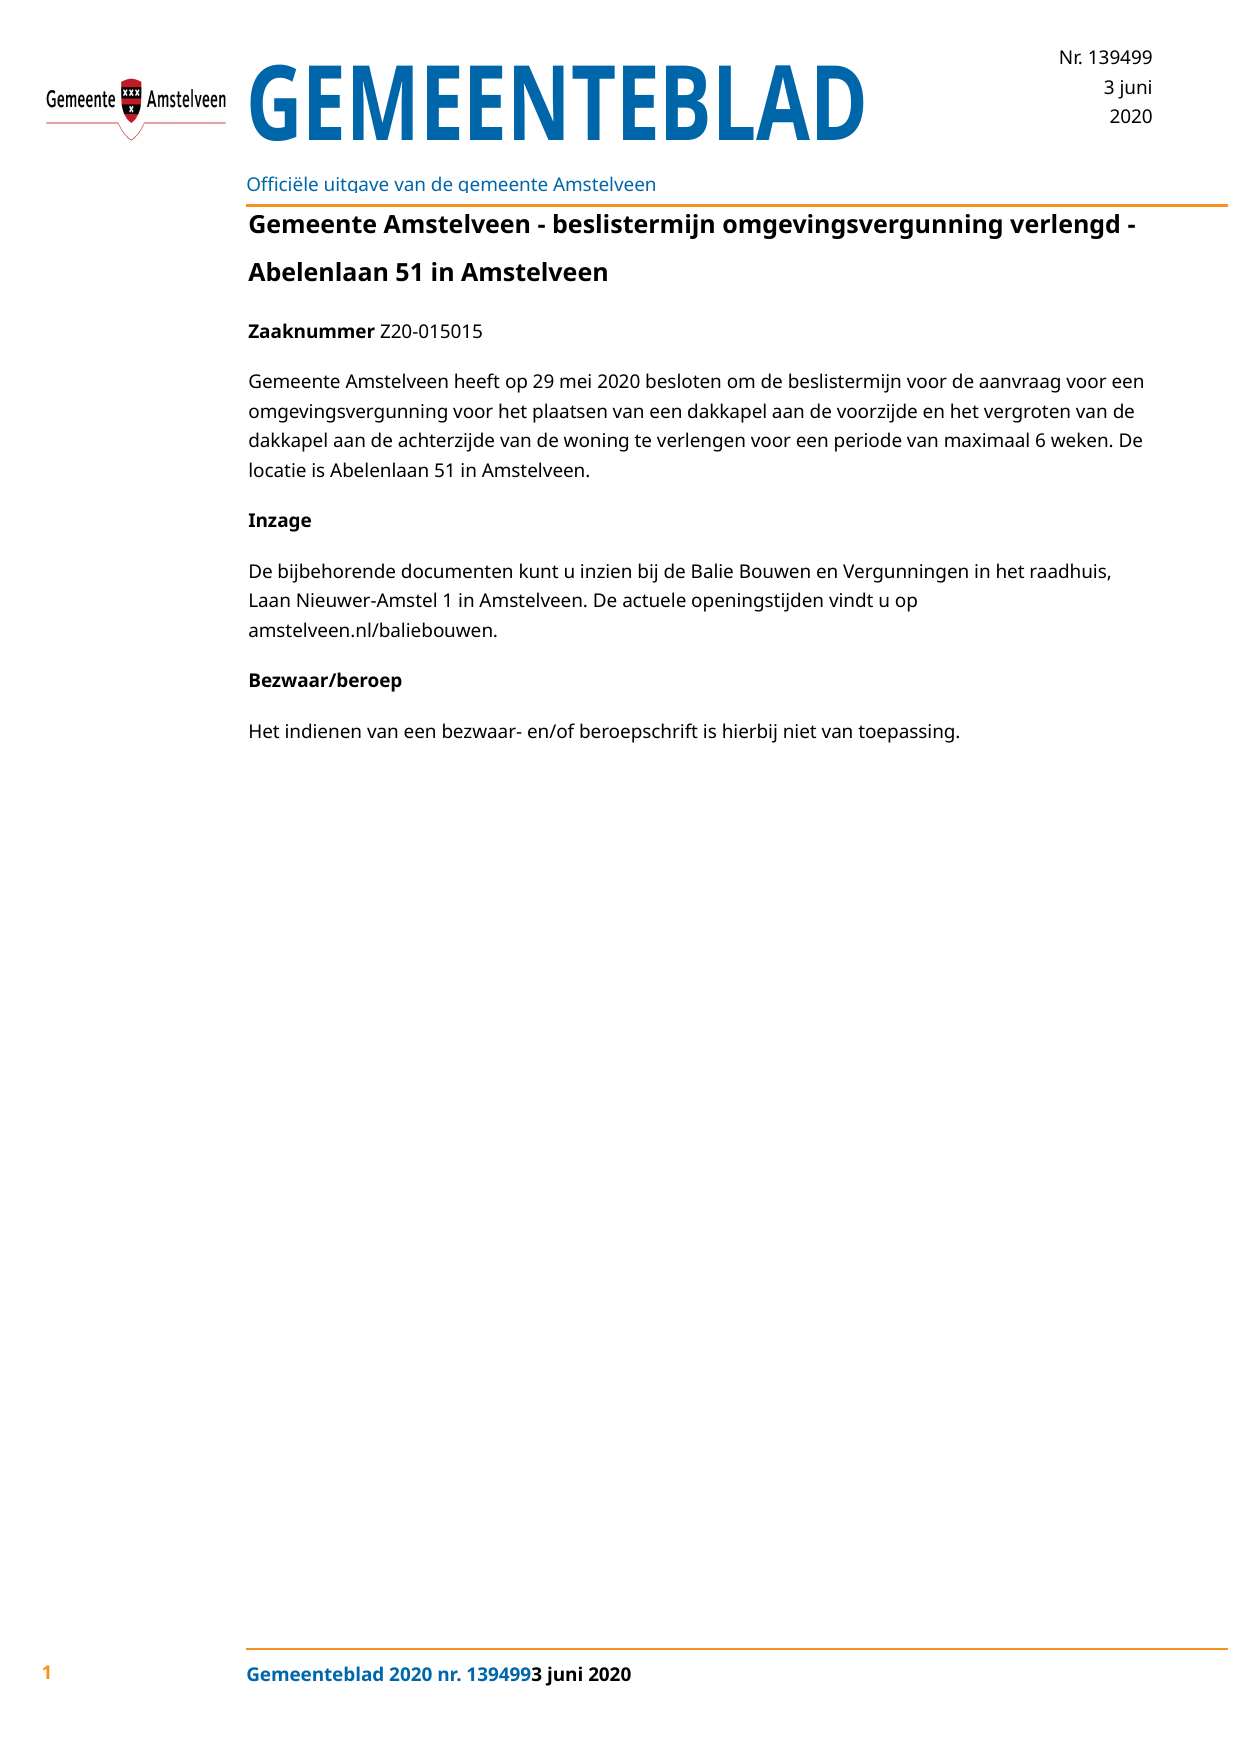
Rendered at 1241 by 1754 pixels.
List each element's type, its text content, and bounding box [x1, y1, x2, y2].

text Gemeente Amstelveen - beslistermijn omgevingsvergunning verlengd - Abelenlaan 51 in Amstelveen [248, 207, 1152, 288]
text Gemeente Amstelveen heeft op 29 mei 2020 besloten om de beslistermijn voor de aanvraag voor een omgevingsvergunning voor het plaatsen van een dakkapel aan de voorzijde en het vergroten van de dakkapel aan de achterzijde van de woning te verlengen voor een periode van maximaal 6 weken. De locatie is Abelenlaan 51 in Amstelveen. [248, 368, 1152, 483]
text Inzage [248, 507, 1152, 533]
text Bezwaar/beroep [248, 667, 1152, 693]
text De bijbehorende documenten kunt u inzien bij de Balie Bouwen en Vergunningen in het raadhuis, Laan Nieuwer-Amstel 1 in Amstelveen. De actuele openingstijden vindt u op amstelveen.nl/baliebouwen. [248, 558, 1152, 643]
picture [41, 47, 231, 172]
text Het indienen van een bezwaar- en/of beroepschrift is hierbij niet van toepassing. [248, 718, 1152, 744]
text Zaaknummer Z20-015015 [248, 318, 1152, 344]
